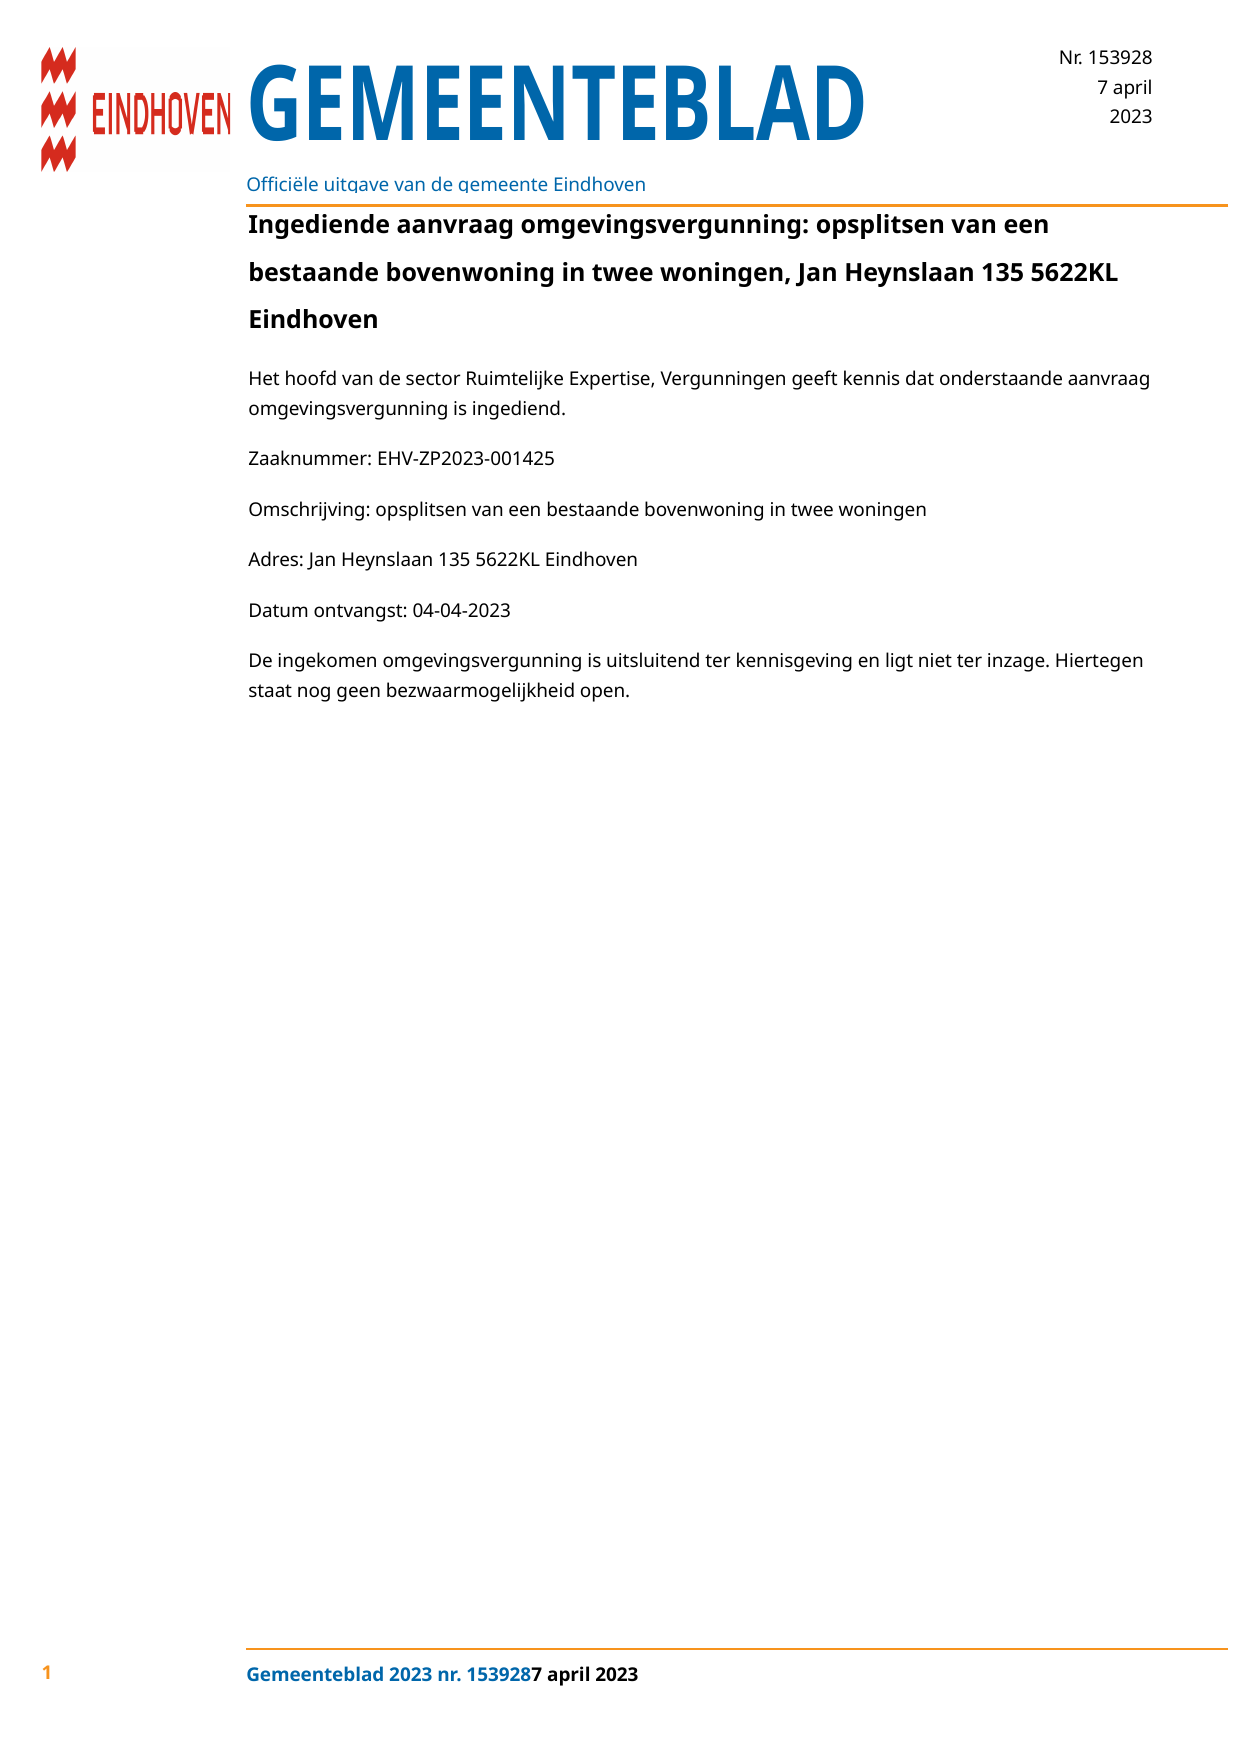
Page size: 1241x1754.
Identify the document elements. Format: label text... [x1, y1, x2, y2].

text Het hoofd van de sector Ruimtelijke Expertise, Vergunningen geeft kennis dat onderstaande aanvraag omgevingsvergunning is ingediend. [248, 366, 1152, 421]
text Adres: Jan Heynslaan 135 5622KL Eindhoven [248, 546, 1152, 572]
text Ingediende aanvraag omgevingsvergunning: opsplitsen van een bestaande bovenwoning in twee woningen, Jan Heynslaan 135 5622KL Eindhoven [248, 207, 1152, 336]
text Omschrijving: opsplitsen van een bestaande bovenwoning in twee woningen [248, 496, 1152, 522]
text Datum ontvangst: 04-04-2023 [248, 597, 1152, 622]
text De ingekomen omgevingsvergunning is uitsluitend ter kennisgeving en ligt niet ter inzage. Hiertegen staat nog geen bezwaarmogelijkheid open. [248, 647, 1152, 702]
picture [41, 47, 231, 172]
text Zaaknummer: EHV-ZP2023-001425 [248, 446, 1152, 471]
